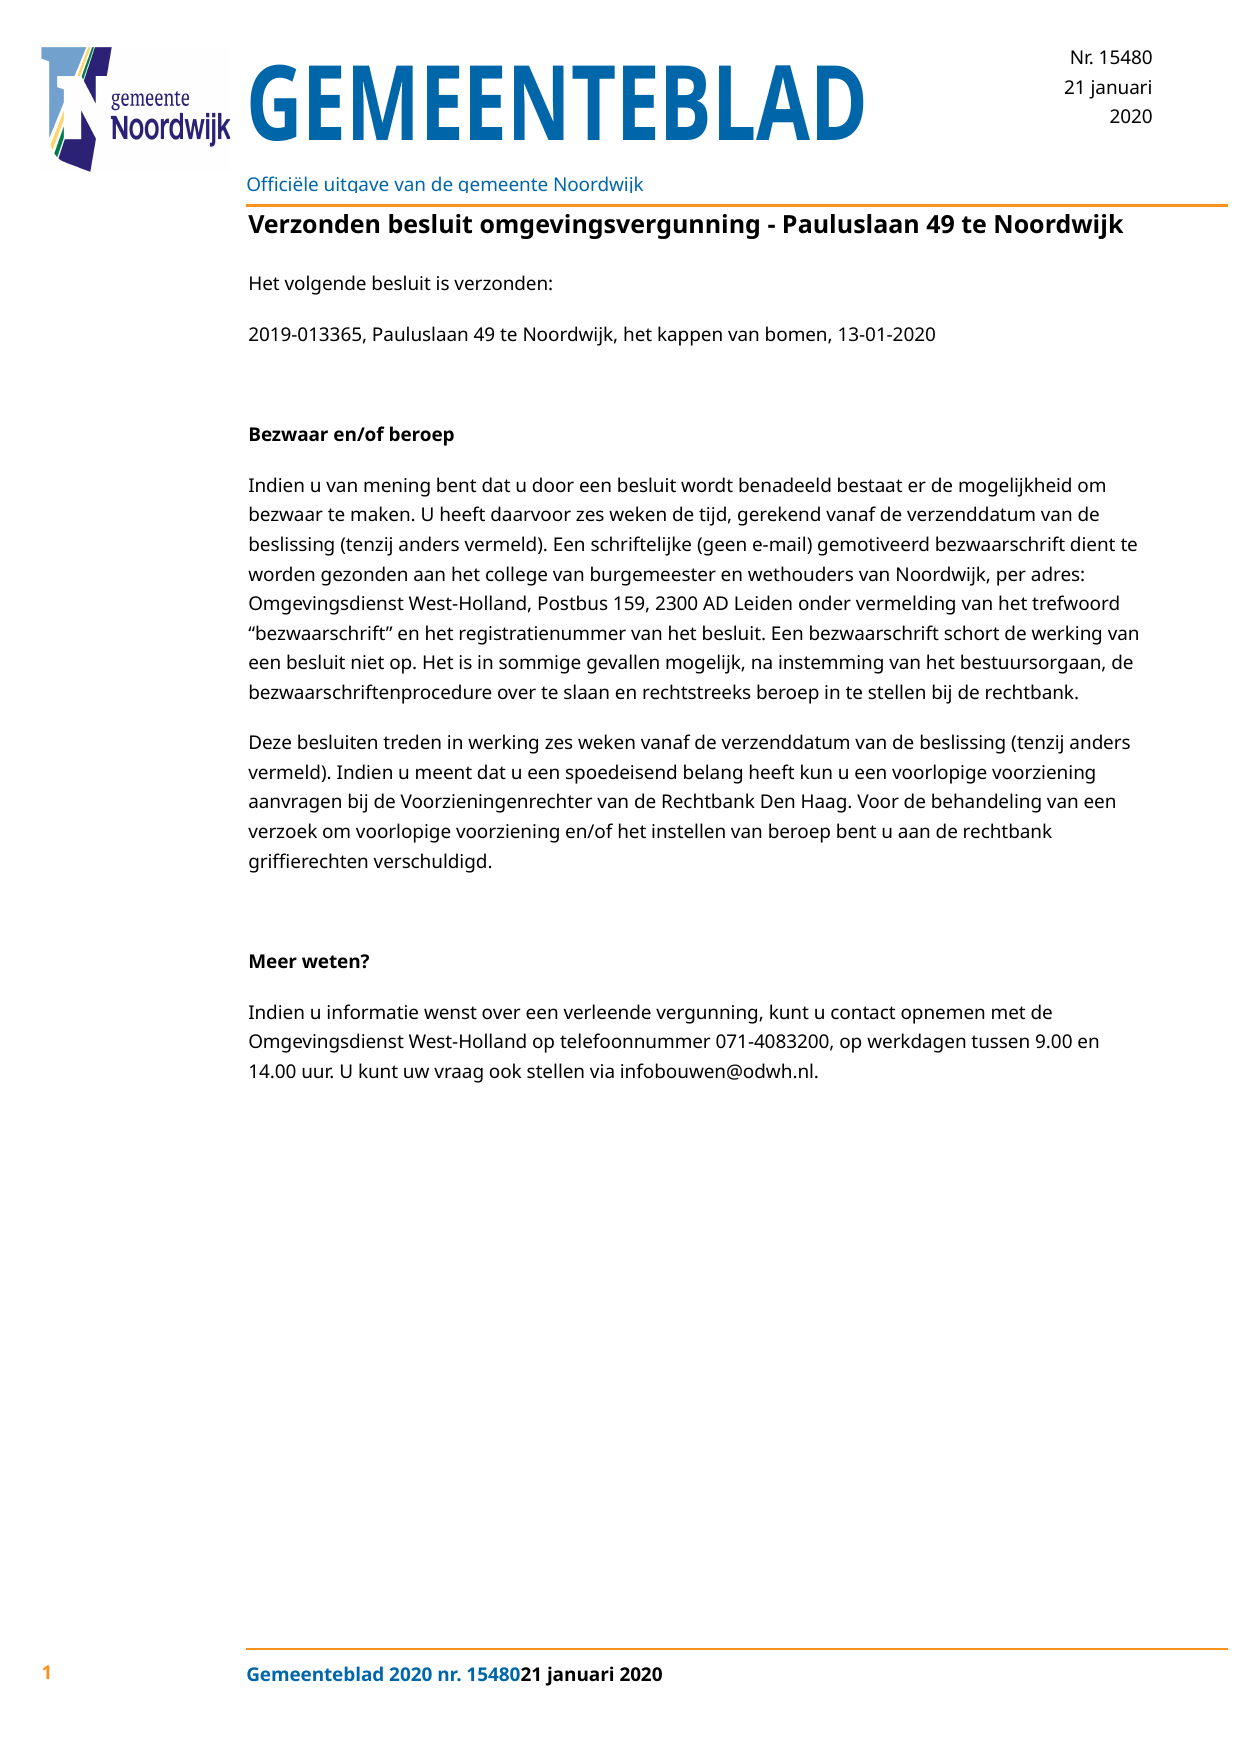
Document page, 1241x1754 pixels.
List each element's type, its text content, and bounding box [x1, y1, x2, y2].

text Het volgende besluit is verzonden: [248, 270, 1152, 296]
text 2019-013365, Pauluslaan 49 te Noordwijk, het kappen van bomen, 13-01-2020 [248, 321, 1152, 346]
picture [41, 47, 231, 172]
text Bezwaar en/of beroep [248, 422, 1152, 447]
text Indien u informatie wenst over een verleende vergunning, kunt u contact opnemen met de Omgevingsdienst West-Holland op telefoonnummer 071-4083200, op werkdagen tussen 9.00 en 14.00 uur. U kunt uw vraag ook stellen via infobouwen@odwh.nl. [248, 999, 1152, 1084]
text Deze besluiten treden in werking zes weken vanaf de verzenddatum van de beslissing (tenzij anders vermeld). Indien u meent dat u een spoedeisend belang heeft kun u een voorlopige voorziening aanvragen bij de Voorzieningenrechter van de Rechtbank Den Haag. Voor de behandeling van een verzoek om voorlopige voorziening en/of het instellen van beroep bent u aan de rechtbank griffierechten verschuldigd. [248, 729, 1152, 873]
text Indien u van mening bent dat u door een besluit wordt benadeeld bestaat er de mogelijkheid om bezwaar te maken. U heeft daarvoor zes weken de tijd, gerekend vanaf de verzenddatum van de beslissing (tenzij anders vermeld). Een schriftelijke (geen e-mail) gemotiveerd bezwaarschrift dient te worden gezonden aan het college van burgemeester en wethouders van Noordwijk, per adres: Omgevingsdienst West-Holland, Postbus 159, 2300 AD Leiden onder vermelding van het trefwoord “bezwaarschrift” en het registratienummer van het besluit. Een bezwaarschrift schort de werking van een besluit niet op. Het is in sommige gevallen mogelijk, na instemming van het bestuursorgaan, de bezwaarschriftenprocedure over te slaan en rechtstreeks beroep in te stellen bij de rechtbank. [248, 472, 1152, 705]
text Verzonden besluit omgevingsvergunning - Pauluslaan 49 te Noordwijk [248, 207, 1152, 241]
text Meer weten? [248, 949, 1152, 974]
